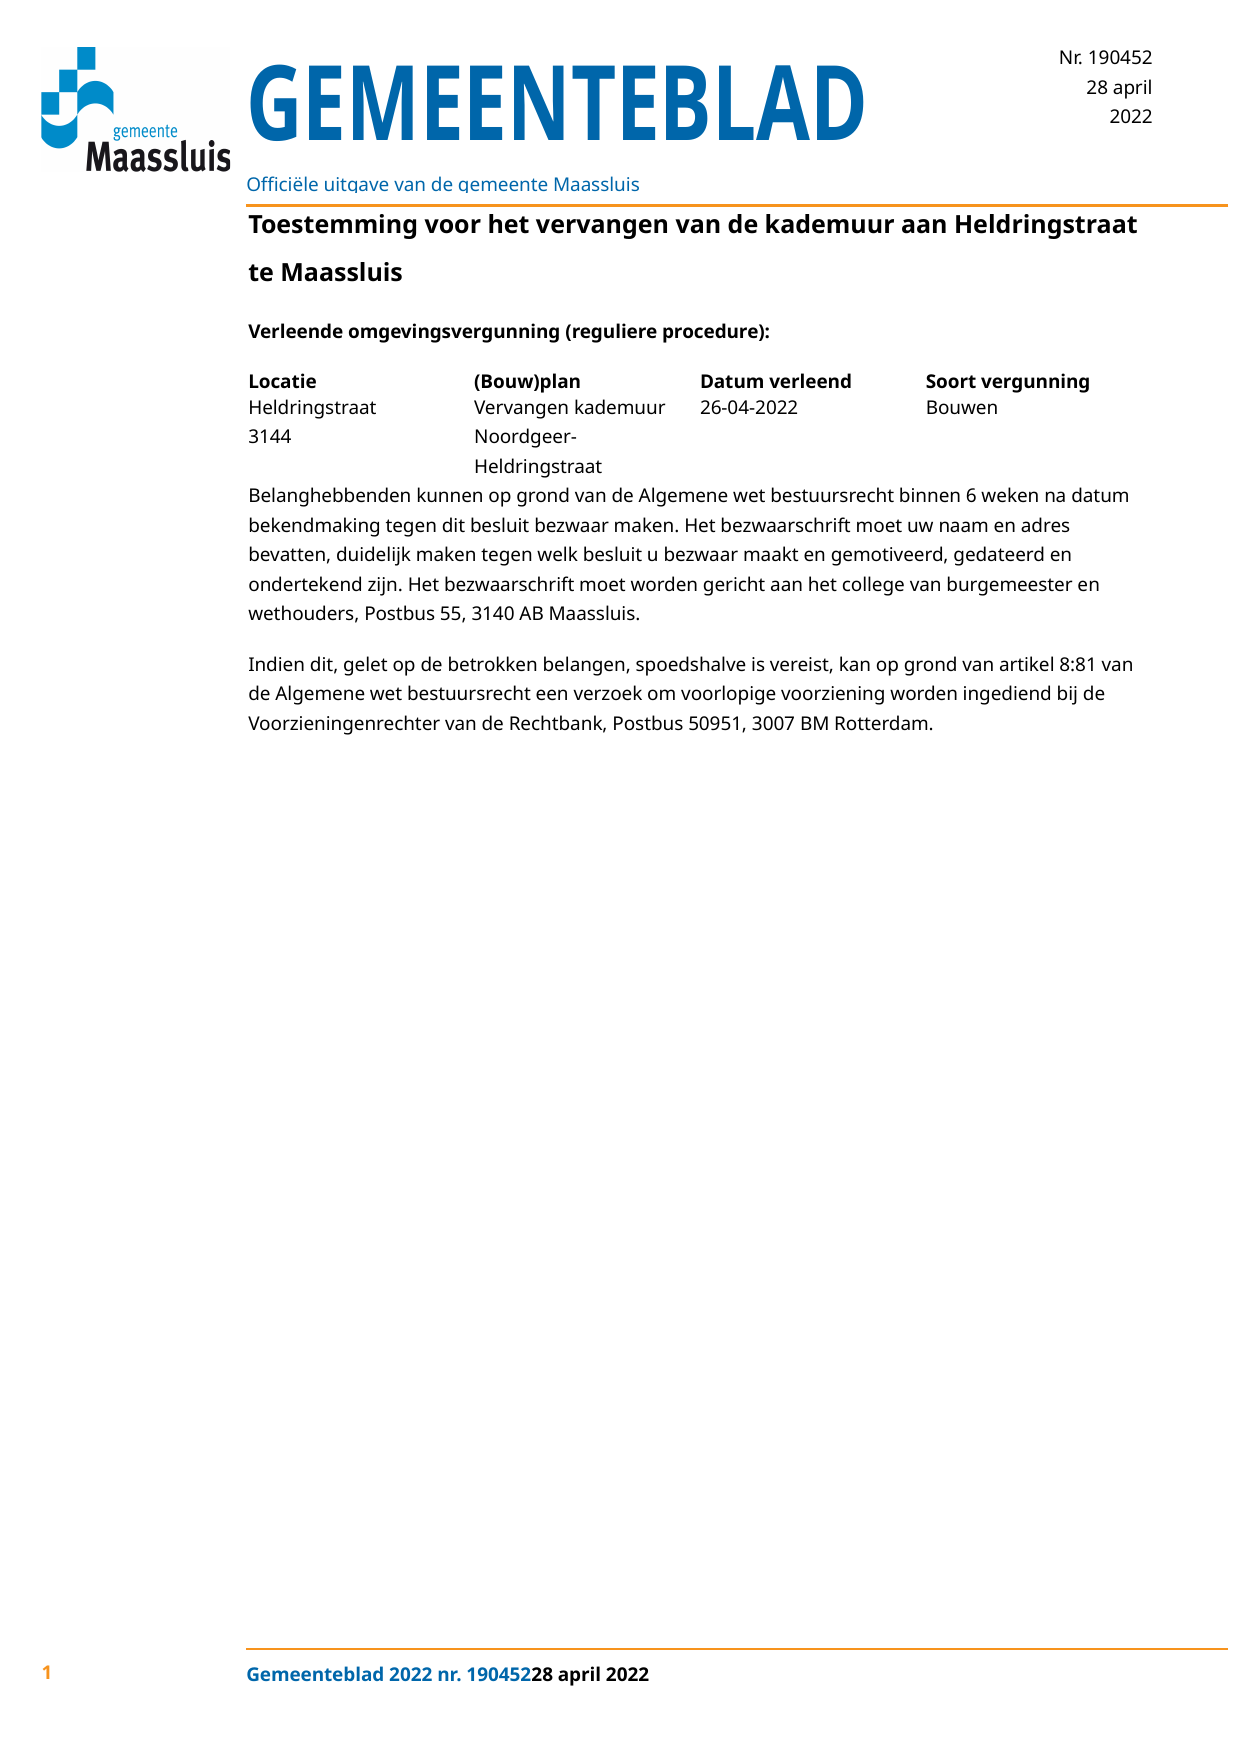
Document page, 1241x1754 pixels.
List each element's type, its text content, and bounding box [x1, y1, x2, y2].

table_cell Vervangen kademuur Noordgeer-Heldringstraat [474, 394, 700, 479]
table_header Soort vergunning [926, 369, 1152, 394]
table_header Datum verleend [700, 369, 926, 394]
table_cell Bouwen [926, 394, 1152, 479]
picture [41, 47, 77, 92]
table_cell 26-04-2022 [700, 394, 926, 479]
picture [41, 47, 231, 172]
text Toestemming voor het vervangen van de kademuur aan Heldringstraat te Maassluis [248, 207, 1152, 288]
text Belanghebbenden kunnen op grond van de Algemene wet bestuursrecht binnen 6 weken na datum bekendmaking tegen dit besluit bezwaar maken. Het bezwaarschrift moet uw naam en adres bevatten, duidelijk maken tegen welk besluit u bezwaar maakt en gemotiveerd, gedateerd en ondertekend zijn. Het bezwaarschrift moet worden gericht aan het college van burgemeester en wethouders, Postbus 55, 3140 AB Maassluis. [248, 482, 1152, 626]
table_header (Bouw)plan [474, 369, 700, 394]
text Indien dit, gelet op de betrokken belangen, spoedshalve is vereist, kan op grond van artikel 8:81 van de Algemene wet bestuursrecht een verzoek om voorlopige voorziening worden ingediend bij de Voorzieningenrechter van de Rechtbank, Postbus 50951, 3007 BM Rotterdam. [248, 651, 1152, 736]
text Verleende omgevingsvergunning (reguliere procedure): [248, 318, 1152, 344]
table_header Locatie [248, 369, 474, 394]
table_cell Heldringstraat 3144 [248, 394, 474, 479]
